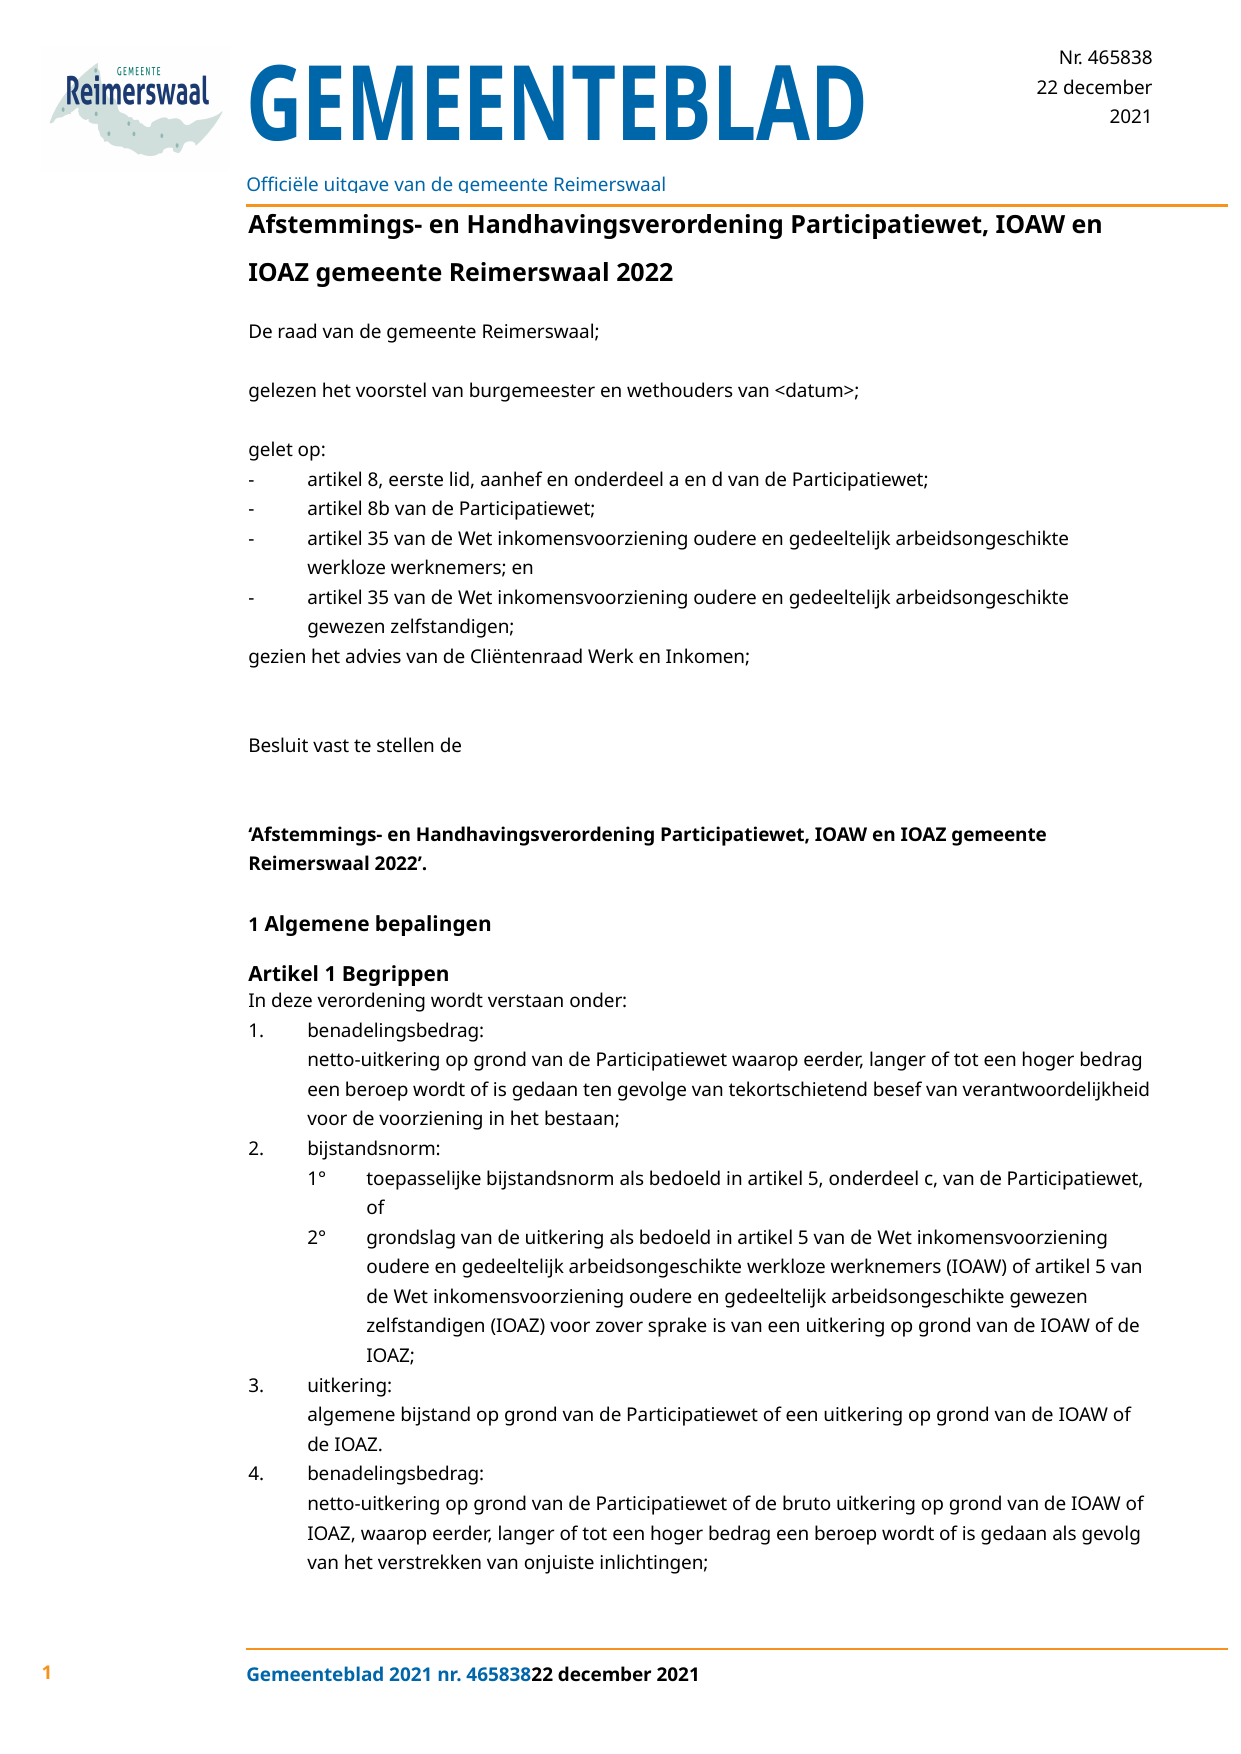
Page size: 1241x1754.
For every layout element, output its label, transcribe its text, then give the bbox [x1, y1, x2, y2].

text gezien het advies van de Cliëntenraad Werk en Inkomen; [248, 643, 1152, 669]
text 1 Algemene bepalingen [248, 909, 1152, 938]
text gelezen het voorstel van burgemeester en wethouders van <datum>; [248, 377, 1152, 403]
list netto-uitkering op grond van de Participatiewet waarop eerder, langer of tot een hoger bedrag een beroep wordt of is gedaan ten gevolge van tekortschietend besef van verantwoordelijkheid voor de voorziening in het bestaan; [248, 1046, 1152, 1131]
text ‘Afstemmings- en Handhavingsverordening Participatiewet, IOAW en IOAZ gemeente Reimerswaal 2022’. [248, 821, 1152, 876]
text Besluit vast te stellen de [248, 732, 1152, 758]
list bijstandsnorm: [248, 1135, 1152, 1161]
list benadelingsbedrag: [248, 1017, 1152, 1043]
text In deze verordening wordt verstaan onder: [248, 987, 1152, 1013]
list netto-uitkering op grond van de Participatiewet of de bruto uitkering op grond van de IOAW of IOAZ, waarop eerder, langer of tot een hoger bedrag een beroep wordt of is gedaan als gevolg van het verstrekken van onjuiste inlichtingen; [248, 1490, 1152, 1575]
picture [41, 47, 231, 172]
list toepasselijke bijstandsnorm als bedoeld in artikel 5, onderdeel c, van de Participatiewet, of [307, 1165, 1152, 1220]
text Afstemmings- en Handhavingsverordening Participatiewet, IOAW en IOAZ gemeente Reimerswaal 2022 [248, 207, 1152, 288]
list artikel 8b van de Participatiewet; [248, 495, 1152, 521]
text Artikel 1 Begrippen [248, 959, 1152, 987]
text gelet op: [248, 436, 1152, 462]
list artikel 35 van de Wet inkomensvoorziening oudere en gedeeltelijk arbeidsongeschikte gewezen zelfstandigen; [248, 584, 1152, 639]
list artikel 8, eerste lid, aanhef en onderdeel a en d van de Participatiewet; [248, 466, 1152, 492]
list grondslag van de uitkering als bedoeld in artikel 5 van de Wet inkomensvoorziening oudere en gedeeltelijk arbeidsongeschikte werkloze werknemers (IOAW) of artikel 5 van de Wet inkomensvoorziening oudere en gedeeltelijk arbeidsongeschikte gewezen zelfstandigen (IOAZ) voor zover sprake is van een uitkering op grond van de IOAW of de IOAZ; [307, 1224, 1152, 1368]
list algemene bijstand op grond van de Participatiewet of een uitkering op grond van de IOAW of de IOAZ. [248, 1401, 1152, 1457]
text De raad van de gemeente Reimerswaal; [248, 318, 1152, 344]
list uitkering: [248, 1372, 1152, 1398]
list benadelingsbedrag: [248, 1461, 1152, 1486]
list artikel 35 van de Wet inkomensvoorziening oudere en gedeeltelijk arbeidsongeschikte werkloze werknemers; en [248, 525, 1152, 580]
